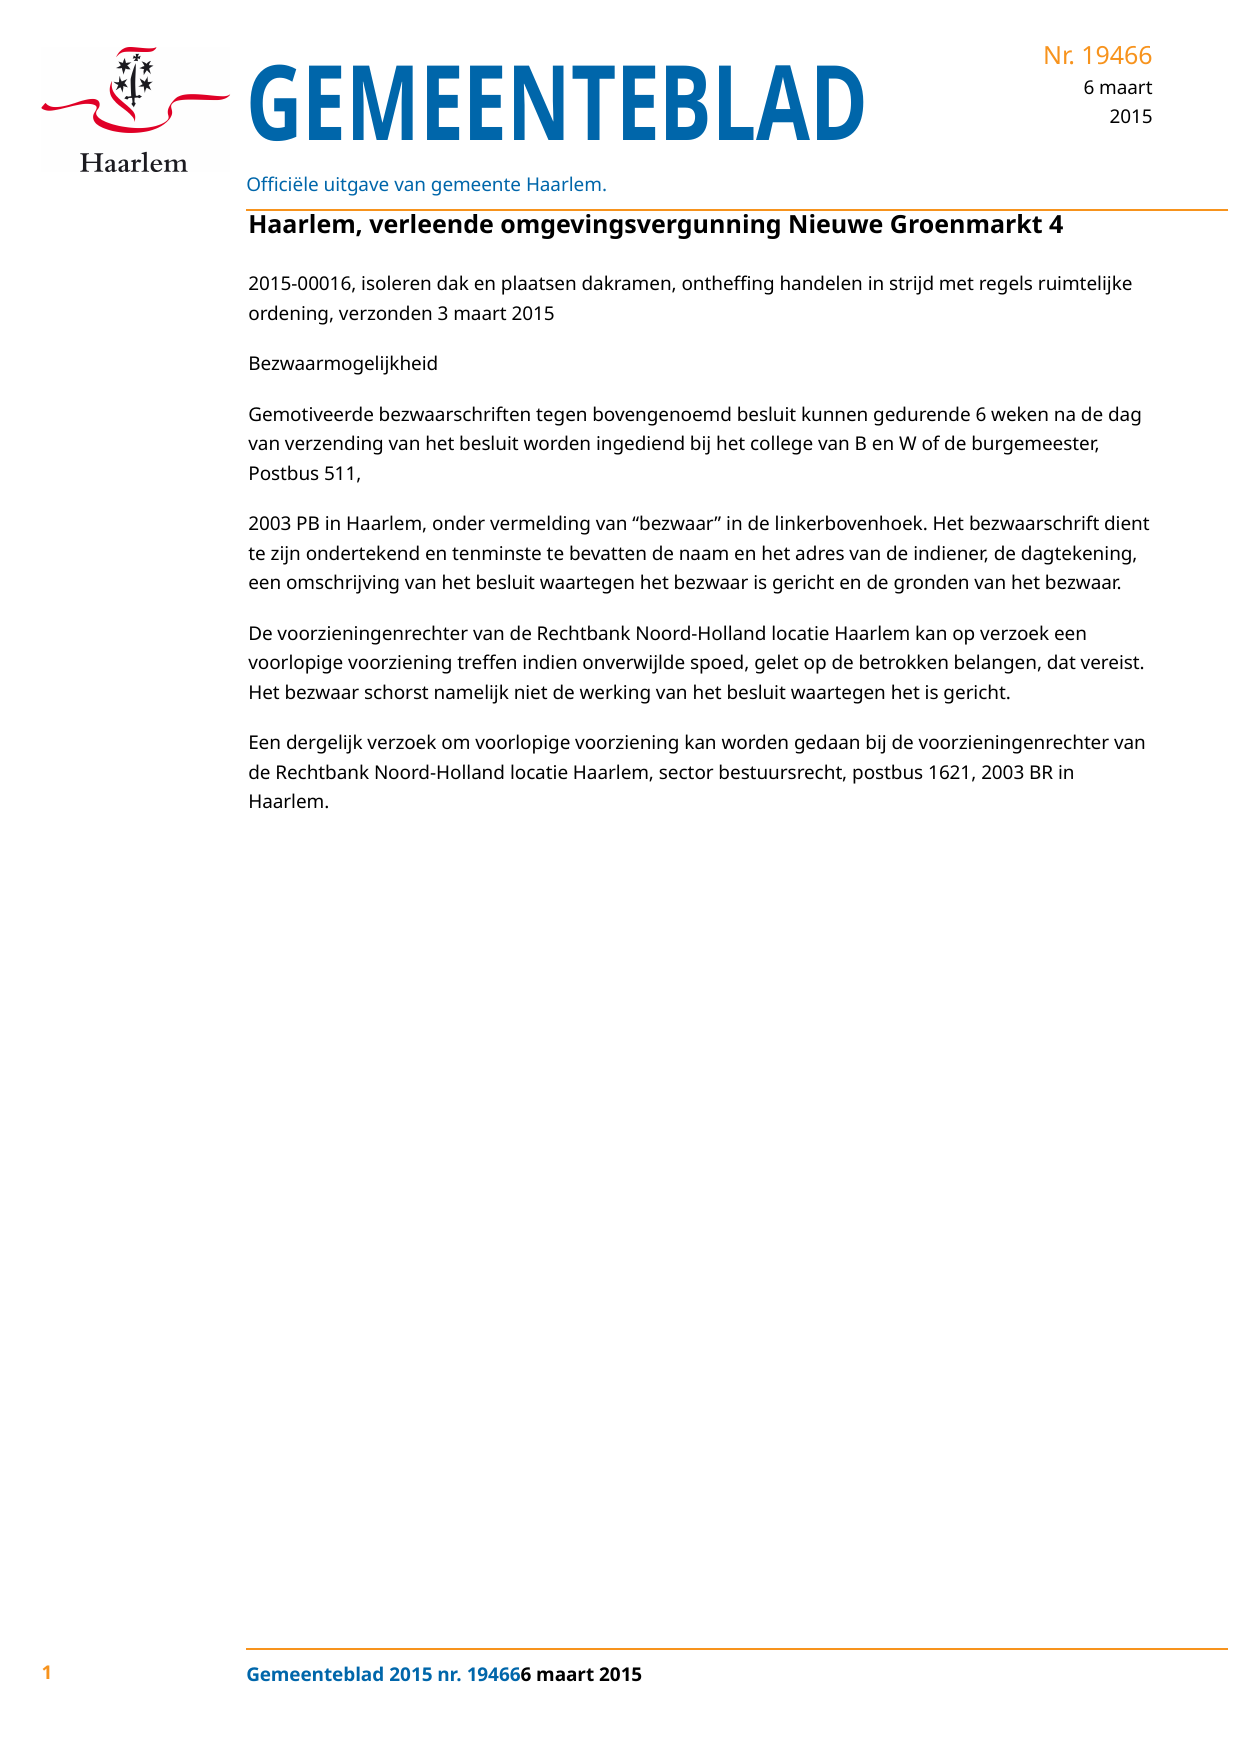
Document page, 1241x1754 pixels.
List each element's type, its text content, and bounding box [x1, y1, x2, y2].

text 2015-00016, isoleren dak en plaatsen dakramen, ontheffing handelen in strijd met regels ruimtelijke ordening, verzonden 3 maart 2015 [248, 270, 1152, 326]
text Een dergelijk verzoek om voorlopige voorziening kan worden gedaan bij de voorzieningenrechter van de Rechtbank Noord-Holland locatie Haarlem, sector bestuursrecht, postbus 1621, 2003 BR in Haarlem. [248, 729, 1152, 814]
text Bezwaarmogelijkheid [248, 350, 1152, 376]
text De voorzieningenrechter van de Rechtbank Noord-Holland locatie Haarlem kan op verzoek een voorlopige voorziening treffen indien onverwijlde spoed, gelet op de betrokken belangen, dat vereist. Het bezwaar schorst namelijk niet de werking van het besluit waartegen het is gericht. [248, 620, 1152, 705]
text Haarlem, verleende omgevingsvergunning Nieuwe Groenmarkt 4 [248, 211, 1152, 241]
text 2003 PB in Haarlem, onder vermelding van “bezwaar” in de linkerbovenhoek. Het bezwaarschrift dient te zijn ondertekend en tenminste te bevatten de naam en het adres van de indiener, de dagtekening, een omschrijving van het besluit waartegen het bezwaar is gericht en de gronden van het bezwaar. [248, 510, 1152, 595]
picture [41, 47, 231, 172]
text Gemotiveerde bezwaarschriften tegen bovengenoemd besluit kunnen gedurende 6 weken na de dag van verzending van het besluit worden ingediend bij het college van B en W of de burgemeester, Postbus 511, [248, 401, 1152, 486]
